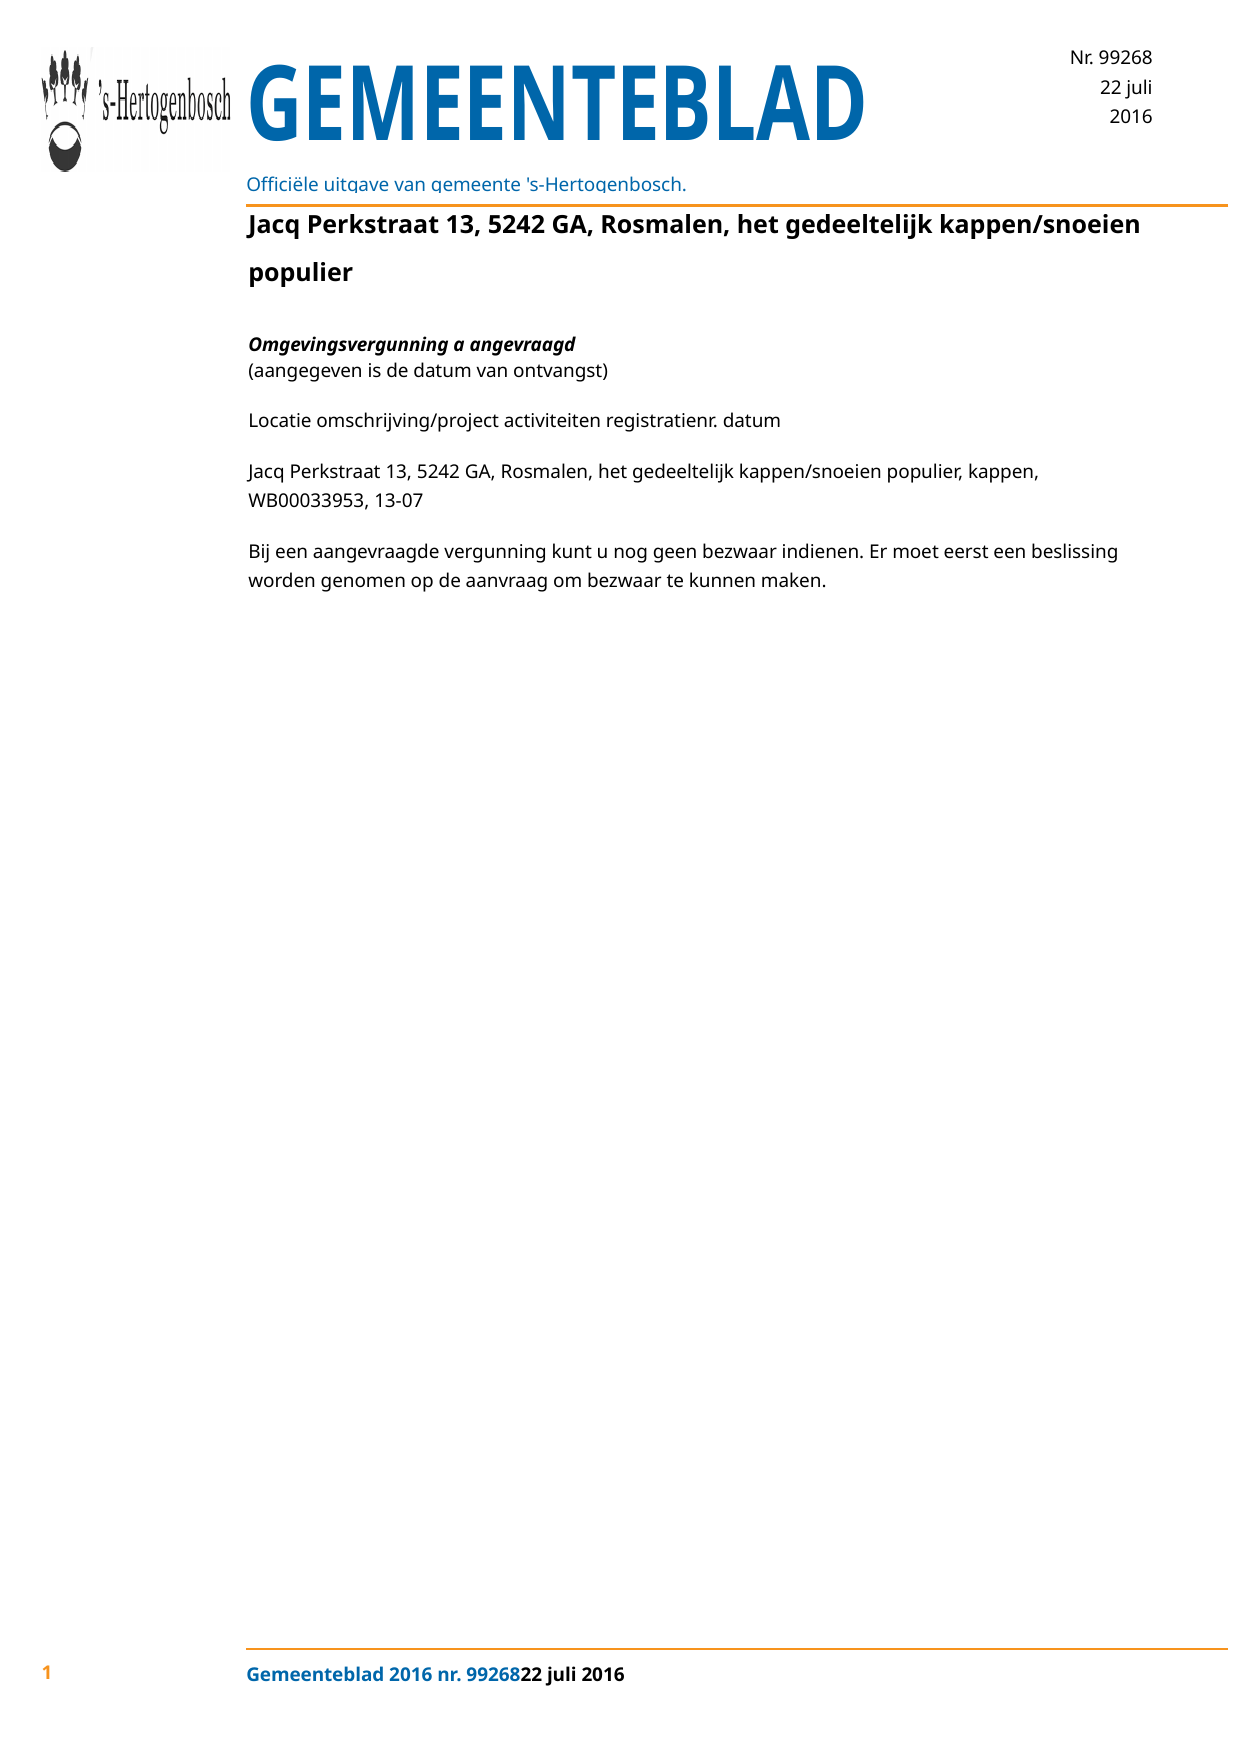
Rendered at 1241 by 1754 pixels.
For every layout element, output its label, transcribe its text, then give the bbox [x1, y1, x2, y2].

text (aangegeven is de datum van ontvangst) [248, 357, 1152, 383]
text Locatie omschrijving/project activiteiten registratienr. datum [248, 408, 1152, 433]
text Jacq Perkstraat 13, 5242 GA, Rosmalen, het gedeeltelijk kappen/snoeien populier [248, 207, 1152, 288]
text Bij een aangevraagde vergunning kunt u nog geen bezwaar indienen. Er moet eerst een beslissing worden genomen op de aanvraag om bezwaar te kunnen maken. [248, 538, 1152, 593]
picture [41, 47, 231, 172]
text Omgevingsvergunning a angevraagd [248, 331, 1152, 357]
text Jacq Perkstraat 13, 5242 GA, Rosmalen, het gedeeltelijk kappen/snoeien populier, kappen, WB00033953, 13-07 [248, 458, 1152, 513]
